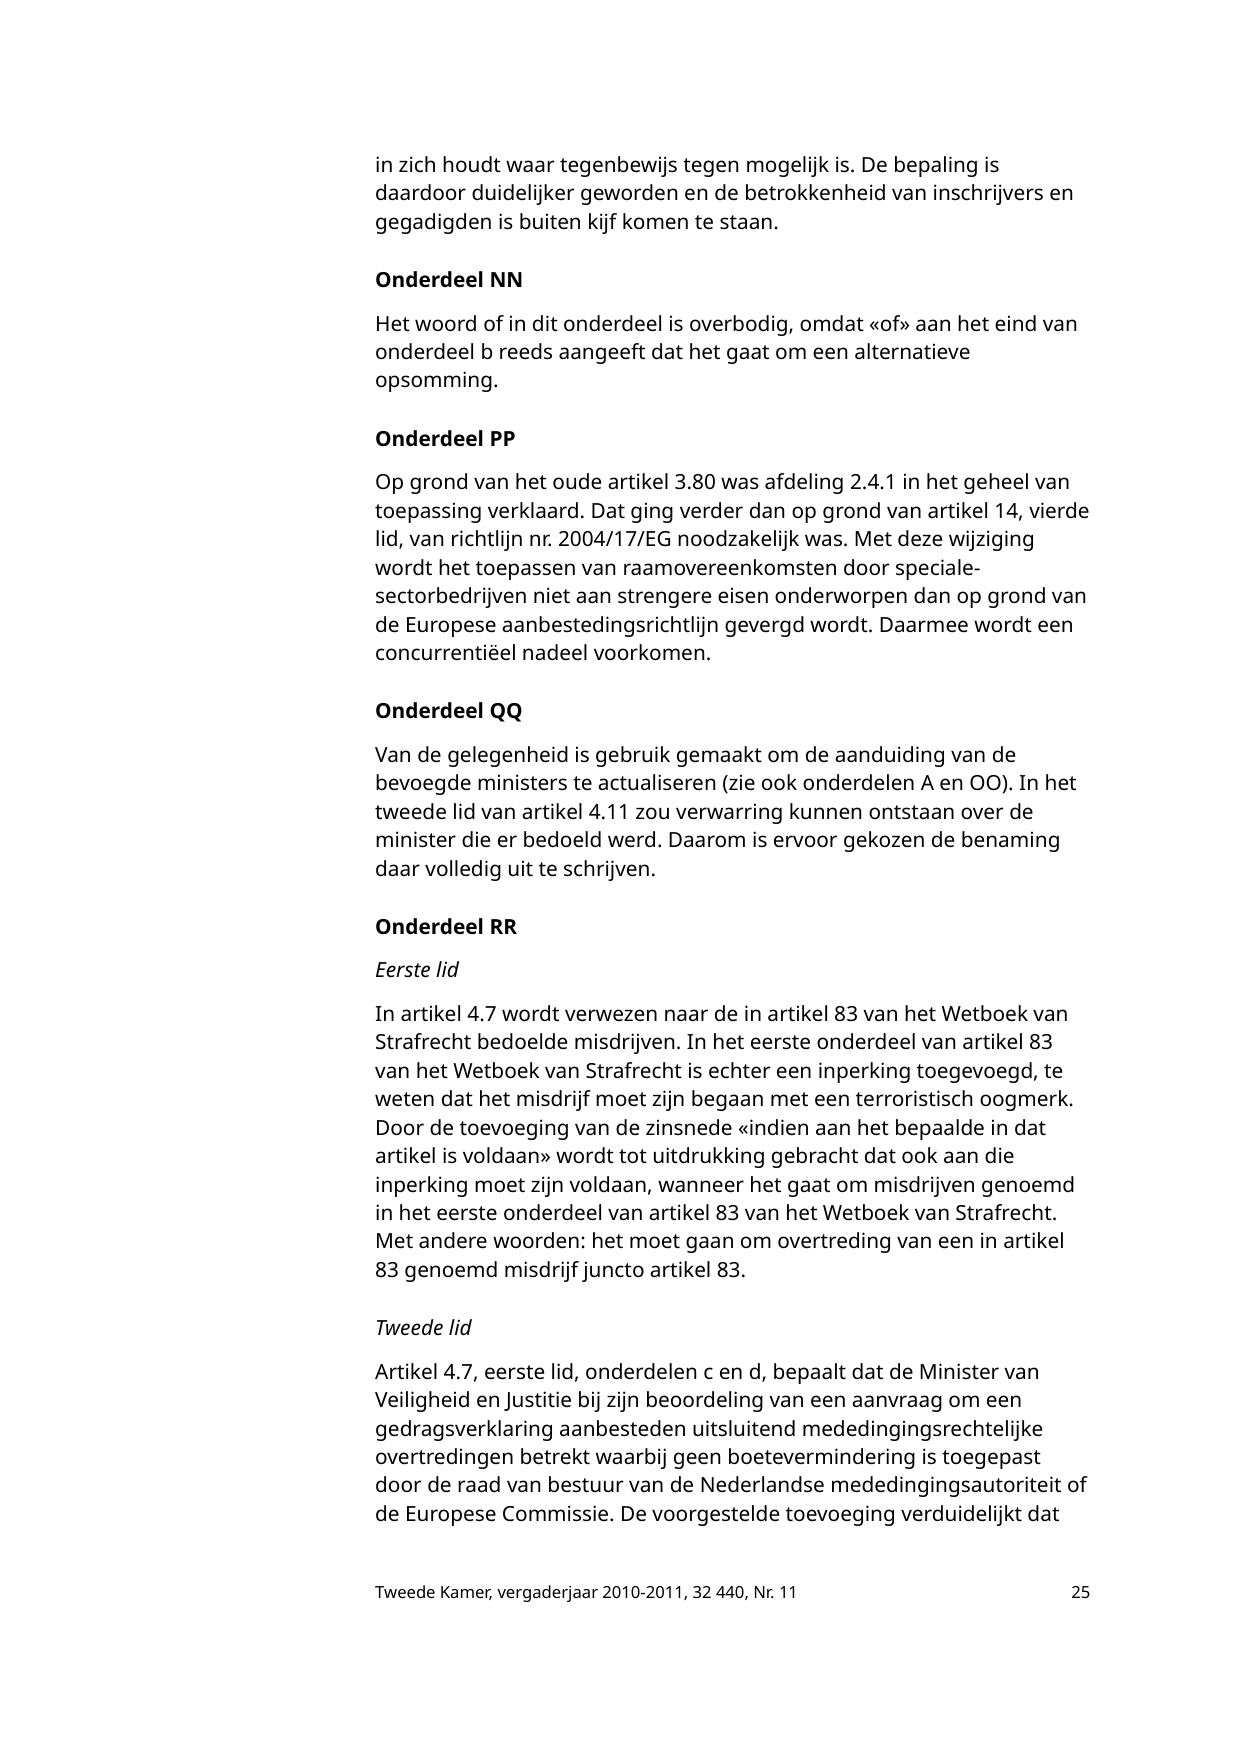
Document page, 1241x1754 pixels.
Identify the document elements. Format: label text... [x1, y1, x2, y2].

text Onderdeel QQ [375, 697, 1090, 725]
text Onderdeel RR [375, 912, 1090, 941]
text Op grond van het oude artikel 3.80 was afdeling 2.4.1 in het geheel van toepassing verklaard. Dat ging verder dan op grond van artikel 14, vierde lid, van richtlijn nr. 2004/17/EG noodzakelijk was. Met deze wijziging wordt het toepassen van raamovereenkomsten door speciale-sectorbedrijven niet aan strengere eisen onderworpen dan op grond van de Europese aanbestedingsrichtlijn gevergd wordt. Daarmee wordt een concurrentiëel nadeel voorkomen. [375, 467, 1090, 667]
text Artikel 4.7, eerste lid, onderdelen c en d, bepaalt dat de Minister van Veiligheid en Justitie bij zijn beoordeling van een aanvraag om een gedragsverklaring aanbesteden uitsluitend mededingingsrechtelijke overtredingen betrekt waarbij geen boetevermindering is toegepast door de raad van bestuur van de Nederlandse mededingingsautoriteit of de Europese Commissie. De voorgestelde toevoeging verduidelijkt dat [375, 1357, 1090, 1527]
text In artikel 4.7 wordt verwezen naar de in artikel 83 van het Wetboek van Strafrecht bedoelde misdrijven. In het eerste onderdeel van artikel 83 van het Wetboek van Strafrecht is echter een inperking toegevoegd, te weten dat het misdrijf moet zijn begaan met een terroristisch oogmerk. Door de toevoeging van de zinsnede «indien aan het bepaalde in dat artikel is voldaan» wordt tot uitdrukking gebracht dat ook aan die inperking moet zijn voldaan, wanneer het gaat om misdrijven genoemd in het eerste onderdeel van artikel 83 van het Wetboek van Strafrecht. Met andere woorden: het moet gaan om overtreding van een in artikel 83 genoemd misdrijf juncto artikel 83. [375, 999, 1090, 1283]
text Eerste lid [375, 956, 1090, 984]
text Het woord of in dit onderdeel is overbodig, omdat «of» aan het eind van onderdeel b reeds aangeeft dat het gaat om een alternatieve opsomming. [375, 309, 1090, 394]
text Tweede lid [375, 1313, 1090, 1342]
text in zich houdt waar tegenbewijs tegen mogelijk is. De bepaling is daardoor duidelijker geworden en de betrokkenheid van inschrijvers en gegadigden is buiten kijf komen te staan. [375, 150, 1090, 235]
text Onderdeel PP [375, 424, 1090, 452]
text Van de gelegenheid is gebruik gemaakt om de aanduiding van de bevoegde ministers te actualiseren (zie ook onderdelen A en OO). In het tweede lid van artikel 4.11 zou verwarring kunnen ontstaan over de minister die er bedoeld werd. Daarom is ervoor gekozen de benaming daar volledig uit te schrijven. [375, 740, 1090, 882]
text Onderdeel NN [375, 265, 1090, 294]
